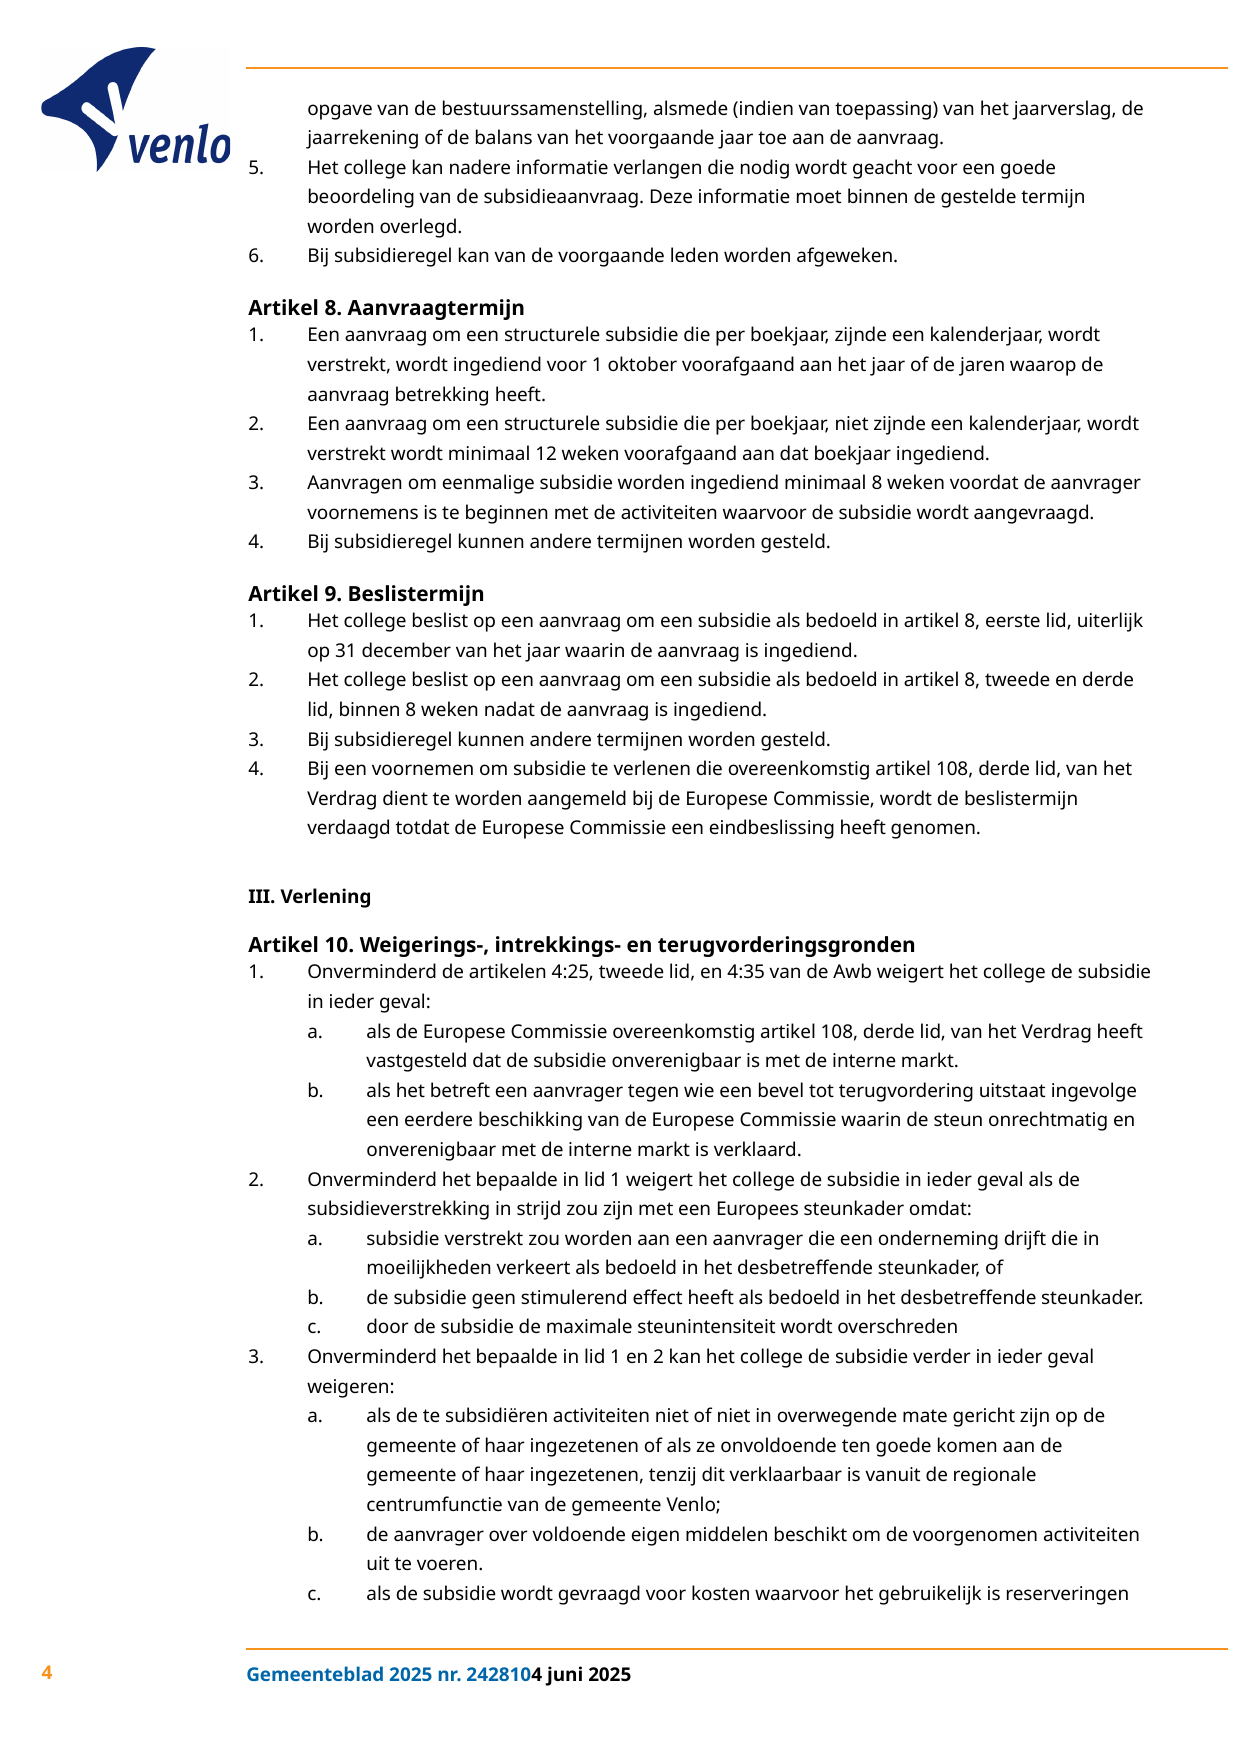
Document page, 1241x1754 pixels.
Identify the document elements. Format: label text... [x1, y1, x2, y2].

list Bij subsidieregel kan van de voorgaande leden worden afgeweken. [248, 243, 1152, 268]
list opgave van de bestuurssamenstelling, alsmede (indien van toepassing) van het jaarverslag, de jaarrekening of de balans van het voorgaande jaar toe aan de aanvraag. [248, 95, 1152, 150]
list Onverminderd het bepaalde in lid 1 weigert het college de subsidie in ieder geval als de subsidieverstrekking in strijd zou zijn met een Europees steunkader omdat: [248, 1166, 1152, 1221]
list Een aanvraag om een structurele subsidie die per boekjaar, niet zijnde een kalenderjaar, wordt verstrekt wordt minimaal 12 weken voorafgaand aan dat boekjaar ingediend. [248, 410, 1152, 466]
text Artikel 10. Weigerings-, intrekkings- en terugvorderingsgronden [248, 930, 1152, 959]
list als het betreft een aanvrager tegen wie een bevel tot terugvordering uitstaat ingevolge een eerdere beschikking van de Europese Commissie waarin de steun onrechtmatig en onverenigbaar met de interne markt is verklaard. [307, 1077, 1152, 1162]
list subsidie verstrekt zou worden aan een aanvrager die een onderneming drijft die in moeilijkheden verkeert als bedoeld in het desbetreffende steunkader, of [307, 1225, 1152, 1280]
list Het college beslist op een aanvraag om een subsidie als bedoeld in artikel 8, eerste lid, uiterlijk op 31 december van het jaar waarin de aanvraag is ingediend. [248, 607, 1152, 663]
picture [41, 47, 231, 172]
list Een aanvraag om een structurele subsidie die per boekjaar, zijnde een kalenderjaar, wordt verstrekt, wordt ingediend voor 1 oktober voorafgaand aan het jaar of de jaren waarop de aanvraag betrekking heeft. [248, 322, 1152, 406]
text Artikel 8. Aanvraagtermijn [248, 293, 1152, 322]
list Het college kan nadere informatie verlangen die nodig wordt geacht voor een goede beoordeling van de subsidieaanvraag. Deze informatie moet binnen de gestelde termijn worden overlegd. [248, 154, 1152, 239]
list door de subsidie de maximale steunintensiteit wordt overschreden [307, 1314, 1152, 1339]
list als de te subsidiëren activiteiten niet of niet in overwegende mate gericht zijn op de gemeente of haar ingezetenen of als ze onvoldoende ten goede komen aan de gemeente of haar ingezetenen, tenzij dit verklaarbaar is vanuit de regionale centrumfunctie van de gemeente Venlo; [307, 1402, 1152, 1517]
list als de subsidie wordt gevraagd voor kosten waarvoor het gebruikelijk is reserveringen [307, 1580, 1152, 1606]
list Onverminderd de artikelen 4:25, tweede lid, en 4:35 van de Awb weigert het college de subsidie in ieder geval: [248, 959, 1152, 1014]
list de aanvrager over voldoende eigen middelen beschikt om de voorgenomen activiteiten uit te voeren. [307, 1521, 1152, 1576]
list als de Europese Commissie overeenkomstig artikel 108, derde lid, van het Verdrag heeft vastgesteld dat de subsidie onverenigbaar is met de interne markt. [307, 1018, 1152, 1073]
list Het college beslist op een aanvraag om een subsidie als bedoeld in artikel 8, tweede en derde lid, binnen 8 weken nadat de aanvraag is ingediend. [248, 667, 1152, 722]
list Aanvragen om eenmalige subsidie worden ingediend minimaal 8 weken voordat de aanvrager voornemens is te beginnen met de activiteiten waarvoor de subsidie wordt aangevraagd. [248, 469, 1152, 525]
list Bij subsidieregel kunnen andere termijnen worden gesteld. [248, 726, 1152, 752]
list Bij een voornemen om subsidie te verlenen die overeenkomstig artikel 108, derde lid, van het Verdrag dient te worden aangemeld bij de Europese Commissie, wordt de beslistermijn verdaagd totdat de Europese Commissie een eindbeslissing heeft genomen. [248, 755, 1152, 840]
list Onverminderd het bepaalde in lid 1 en 2 kan het college de subsidie verder in ieder geval weigeren: [248, 1343, 1152, 1399]
text III. Verlening [248, 881, 1152, 909]
text Artikel 9. Beslistermijn [248, 579, 1152, 607]
list Bij subsidieregel kunnen andere termijnen worden gesteld. [248, 529, 1152, 554]
list de subsidie geen stimulerend effect heeft als bedoeld in het desbetreffende steunkader. [307, 1284, 1152, 1310]
